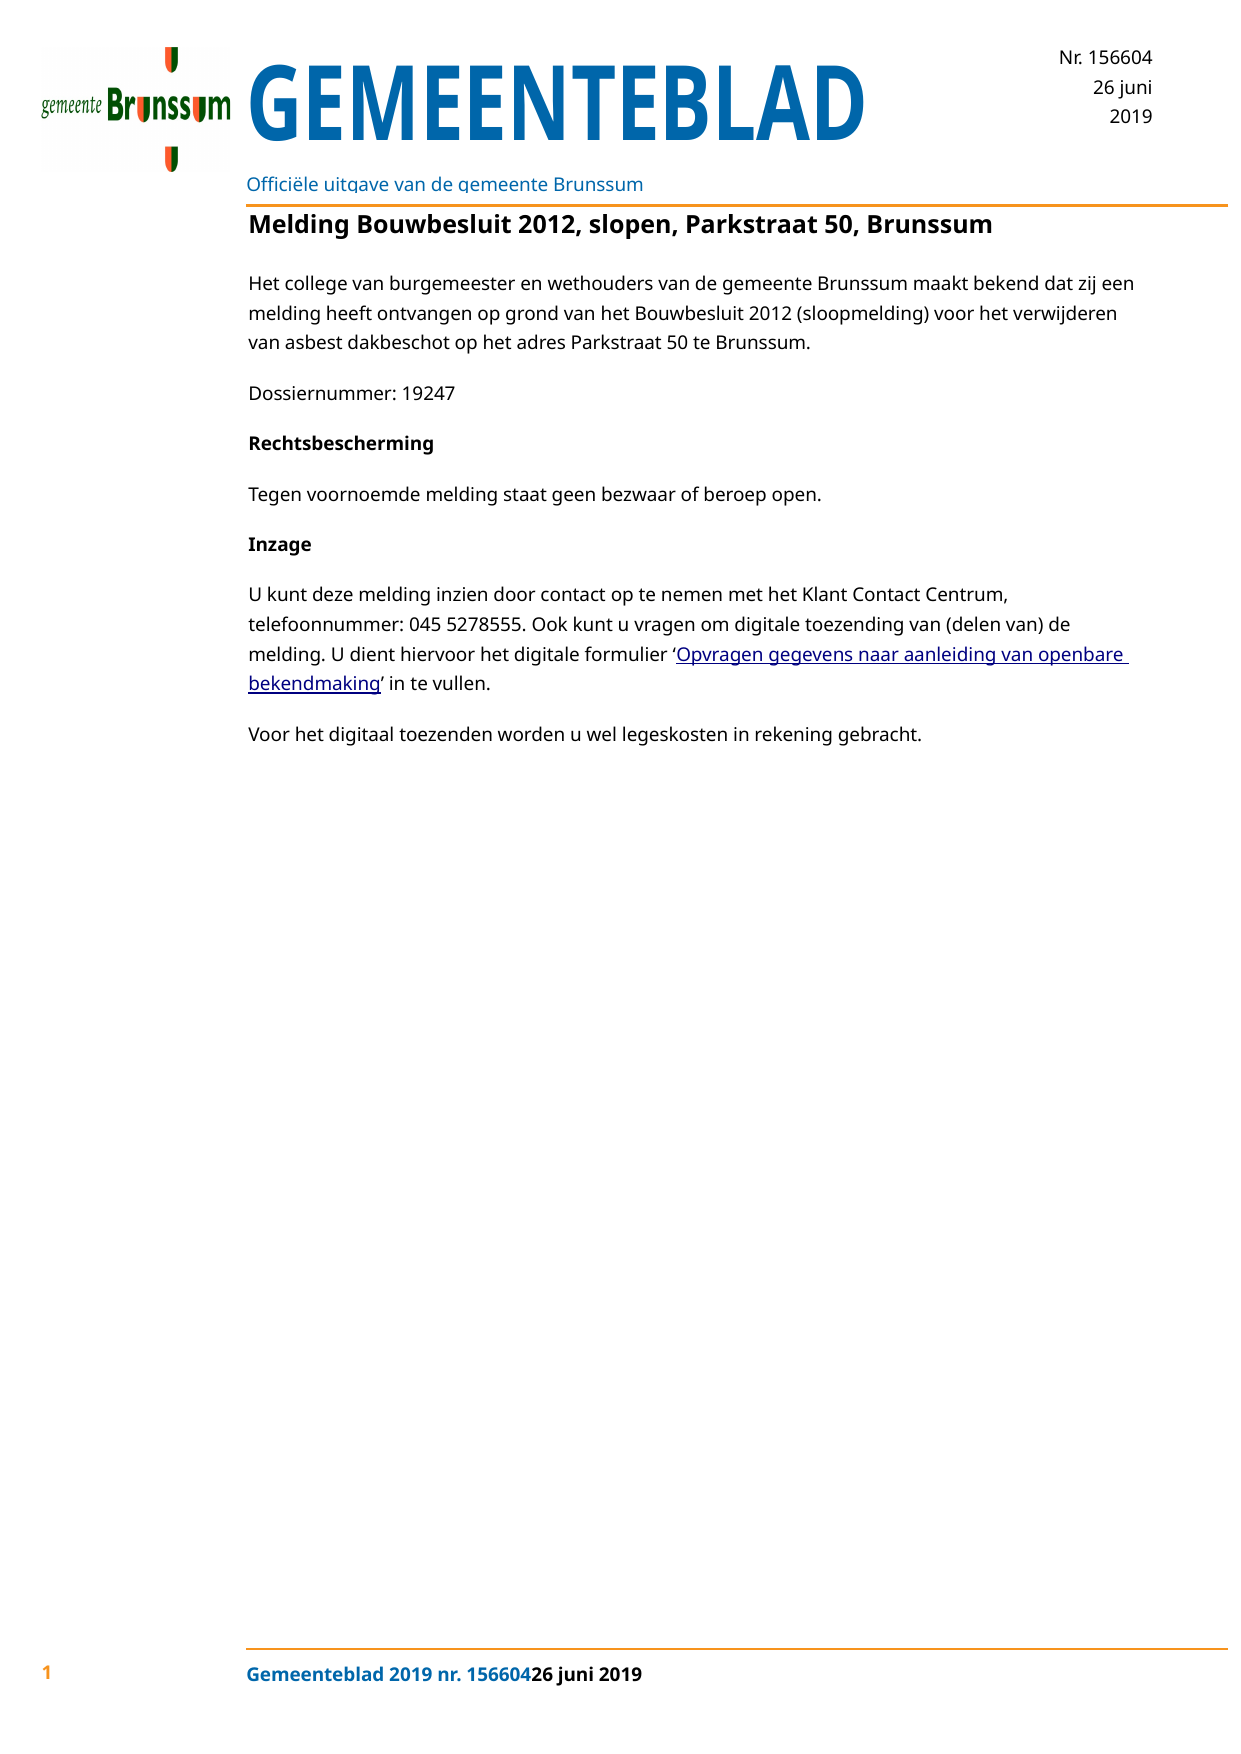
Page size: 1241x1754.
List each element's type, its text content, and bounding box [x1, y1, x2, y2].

picture [41, 47, 231, 172]
text Voor het digitaal toezenden worden u wel legeskosten in rekening gebracht. [248, 721, 1152, 746]
text Inzage [248, 531, 1152, 557]
text Dossiernummer: 19247 [248, 380, 1152, 406]
text Tegen voornoemde melding staat geen bezwaar of beroep open. [248, 481, 1152, 506]
text Het college van burgemeester en wethouders van de gemeente Brunssum maakt bekend dat zij een melding heeft ontvangen op grond van het Bouwbesluit 2012 (sloopmelding) voor het verwijderen van asbest dakbeschot op het adres Parkstraat 50 te Brunssum. [248, 270, 1152, 355]
text Rechtsbescherming [248, 430, 1152, 456]
text U kunt deze melding inzien door contact op te nemen met het Klant Contact Centrum, telefoonnummer: 045 5278555. Ook kunt u vragen om digitale toezending van (delen van) de melding. U dient hiervoor het digitale formulier ‘Opvragen gegevens naar aanleiding van openbare bekendmaking’ in te vullen. [248, 582, 1152, 696]
text Melding Bouwbesluit 2012, slopen, Parkstraat 50, Brunssum [248, 207, 1152, 241]
